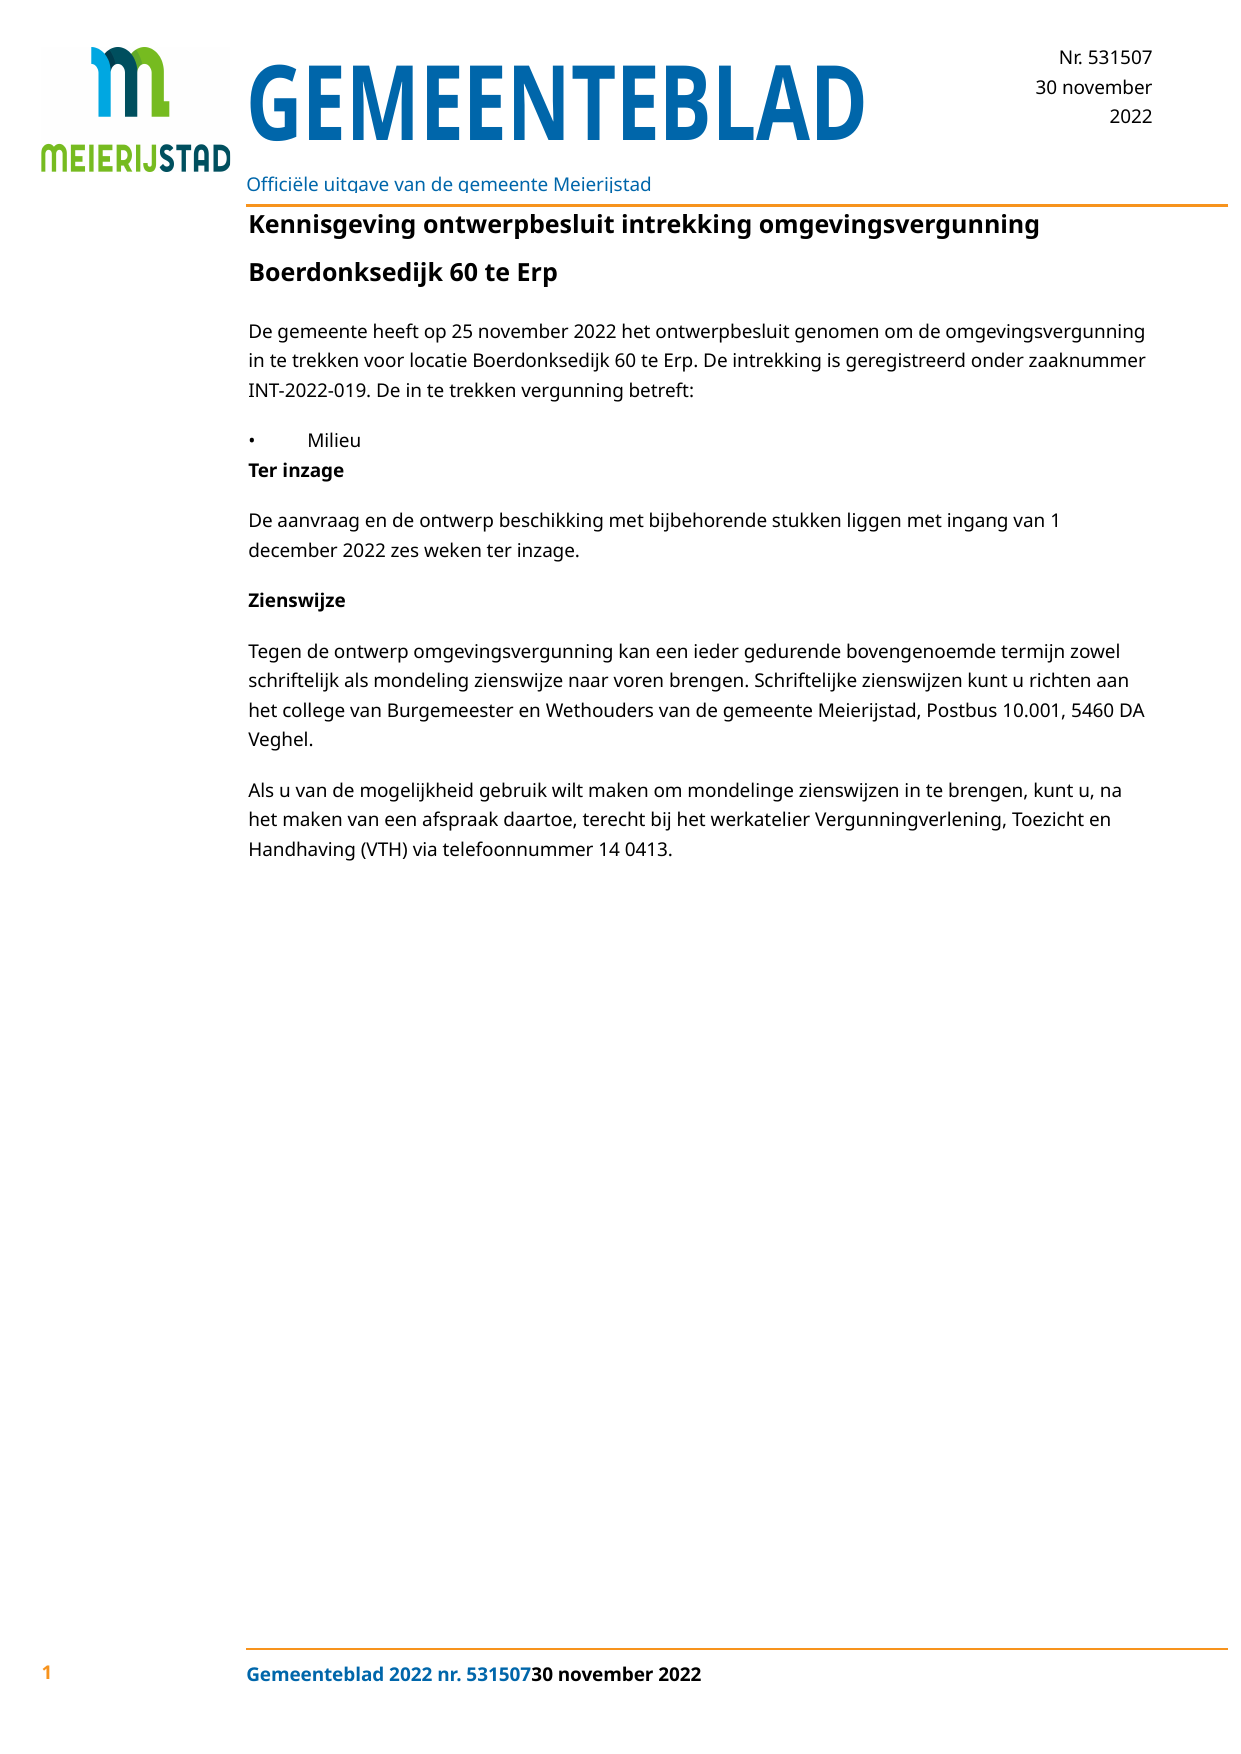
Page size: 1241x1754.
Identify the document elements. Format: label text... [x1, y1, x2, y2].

text Zienswijze [248, 587, 1152, 613]
text De gemeente heeft op 25 november 2022 het ontwerpbesluit genomen om de omgevingsvergunning in te trekken voor locatie Boerdonksedijk 60 te Erp. De intrekking is geregistreerd onder zaaknummer INT-2022-019. De in te trekken vergunning betreft: [248, 318, 1152, 403]
text Tegen de ontwerp omgevingsvergunning kan een ieder gedurende bovengenoemde termijn zowel schriftelijk als mondeling zienswijze naar voren brengen. Schriftelijke zienswijzen kunt u richten aan het college van Burgemeester en Wethouders van de gemeente Meierijstad, Postbus 10.001, 5460 DA Veghel. [248, 638, 1152, 752]
text Ter inzage [248, 457, 1152, 483]
picture [41, 47, 231, 172]
text De aanvraag en de ontwerp beschikking met bijbehorende stukken liggen met ingang van 1 december 2022 zes weken ter inzage. [248, 507, 1152, 563]
text Als u van de mogelijkheid gebruik wilt maken om mondelinge zienswijzen in te brengen, kunt u, na het maken van een afspraak daartoe, terecht bij het werkatelier Vergunningverlening, Toezicht en Handhaving (VTH) via telefoonnummer 14 0413. [248, 777, 1152, 862]
text Kennisgeving ontwerpbesluit intrekking omgevingsvergunning Boerdonksedijk 60 te Erp [248, 207, 1152, 288]
list Milieu [248, 427, 1152, 453]
